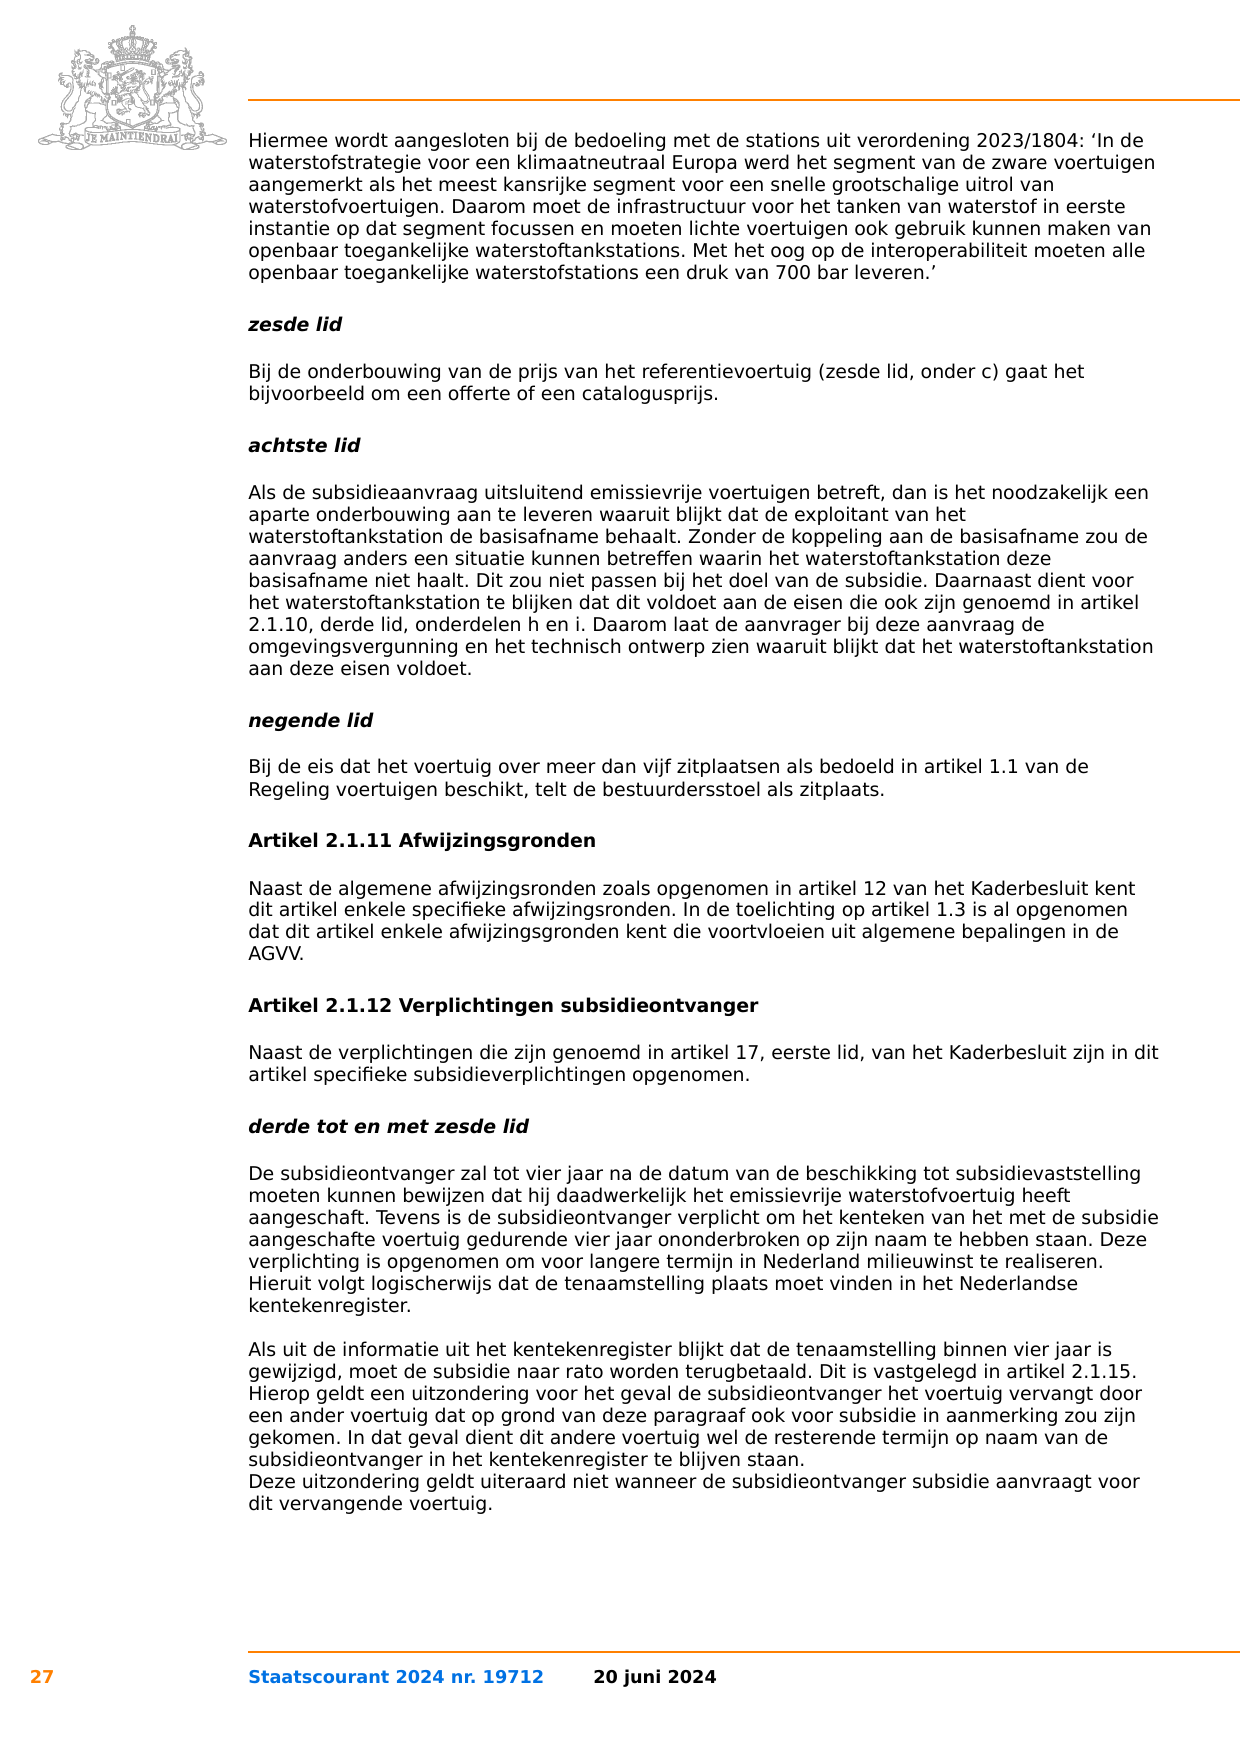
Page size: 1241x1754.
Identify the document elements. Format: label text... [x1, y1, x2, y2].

text De subsidieontvanger zal tot vier jaar na de datum van de beschikking tot subsidievaststelling moeten kunnen bewijzen dat hij daadwerkelijk het emissievrije waterstofvoertuig heeft aangeschaft. Tevens is de subsidieontvanger verplicht om het kenteken van het met de subsidie aangeschafte voertuig gedurende vier jaar ononderbroken op zijn naam te hebben staan. Deze verplichting is opgenomen om voor langere termijn in Nederland milieuwinst te realiseren. Hieruit volgt logischerwijs dat de tenaamstelling plaats moet vinden in het Nederlandse kentekenregister. [248, 1163, 1163, 1317]
subtitle zesde lid [248, 314, 1163, 336]
text Bij de eis dat het voertuig over meer dan vijf zitplaatsen als bedoeld in artikel 1.1 van de Regeling voertuigen beschikt, telt de bestuurdersstoel als zitplaats. [248, 756, 1163, 800]
subtitle Artikel 2.1.12 Verplichtingen subsidieontvanger [248, 995, 1163, 1017]
subtitle achtste lid [248, 435, 1163, 457]
text Deze uitzondering geldt uiteraard niet wanneer de subsidieontvanger subsidie aanvraagt voor dit vervangende voertuig. [248, 1471, 1163, 1515]
text Naast de algemene afwijzingsronden zoals opgenomen in artikel 12 van het Kaderbesluit kent dit artikel enkele specifieke afwijzingsronden. In de toelichting op artikel 1.3 is al opgenomen dat dit artikel enkele afwijzingsgronden kent die voortvloeien uit algemene bepalingen in de AGVV. [248, 877, 1163, 965]
subtitle Artikel 2.1.11 Afwijzingsgronden [248, 830, 1163, 852]
text Als de subsidieaanvraag uitsluitend emissievrije voertuigen betreft, dan is het noodzakelijk een aparte onderbouwing aan te leveren waaruit blijkt dat de exploitant van het waterstoftankstation de basisafname behaalt. Zonder de koppeling aan de basisafname zou de aanvraag anders een situatie kunnen betreffen waarin het waterstoftankstation deze basisafname niet haalt. Dit zou niet passen bij het doel van de subsidie. Daarnaast dient voor het waterstoftankstation te blijken dat dit voldoet aan de eisen die ook zijn genoemd in artikel 2.1.10, derde lid, onderdelen h en i. Daarom laat de aanvrager bij deze aanvraag de omgevingsvergunning en het technisch ontwerp zien waaruit blijkt dat het waterstoftankstation aan deze eisen voldoet. [248, 482, 1163, 679]
text Naast de verplichtingen die zijn genoemd in artikel 17, eerste lid, van het Kaderbesluit zijn in dit artikel specifieke subsidieverplichtingen opgenomen. [248, 1042, 1163, 1086]
text Hierop geldt een uitzondering voor het geval de subsidieontvanger het voertuig vervangt door een ander voertuig dat op grond van deze paragraaf ook voor subsidie in aanmerking zou zijn gekomen. In dat geval dient dit andere voertuig wel de resterende termijn op naam van de subsidieontvanger in het kentekenregister te blijven staan. [248, 1383, 1163, 1471]
text Bij de onderbouwing van de prijs van het referentievoertuig (zesde lid, onder c) gaat het bijvoorbeeld om een offerte of een catalogusprijs. [248, 361, 1163, 405]
picture [38, 25, 227, 150]
text Hiermee wordt aangesloten bij de bedoeling met de stations uit verordening 2023/1804: ‘In de waterstofstrategie voor een klimaatneutraal Europa werd het segment van de zware voertuigen aangemerkt als het meest kansrijke segment voor een snelle grootschalige uitrol van waterstofvoertuigen. Daarom moet de infrastructuur voor het tanken van waterstof in eerste instantie op dat segment focussen en moeten lichte voertuigen ook gebruik kunnen maken van openbaar toegankelijke waterstoftankstations. Met het oog op de interoperabiliteit moeten alle openbaar toegankelijke waterstofstations een druk van 700 bar leveren.’ [248, 130, 1163, 284]
subtitle negende lid [248, 709, 1163, 731]
text Als uit de informatie uit het kentekenregister blijkt dat de tenaamstelling binnen vier jaar is gewijzigd, moet de subsidie naar rato worden terugbetaald. Dit is vastgelegd in artikel 2.1.15. [248, 1339, 1163, 1383]
subtitle derde tot en met zesde lid [248, 1116, 1163, 1138]
